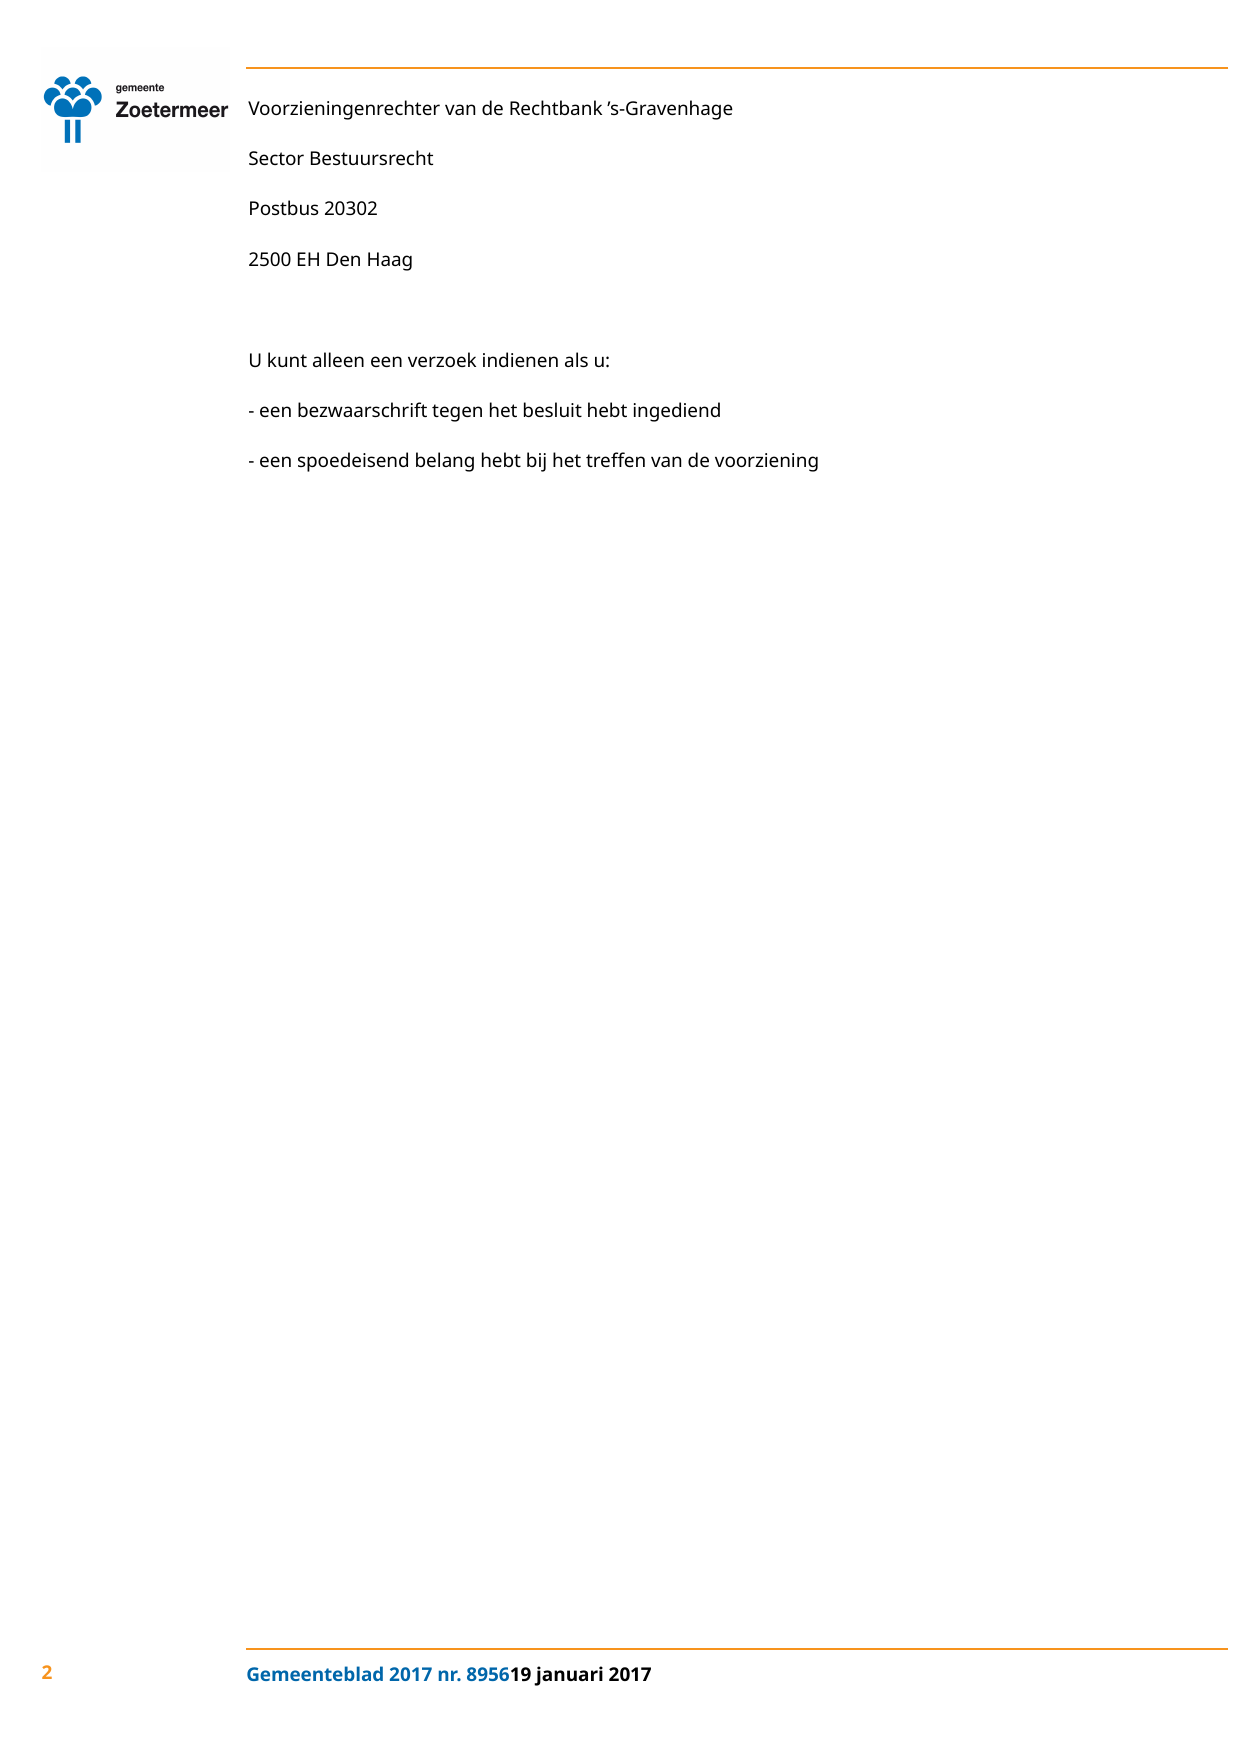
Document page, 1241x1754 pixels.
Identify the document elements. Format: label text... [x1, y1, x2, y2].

text 2500 EH Den Haag [248, 246, 1152, 272]
text - een bezwaarschrift tegen het besluit hebt ingediend [248, 397, 1152, 423]
text Postbus 20302 [248, 196, 1152, 221]
picture [41, 47, 231, 172]
text Sector Bestuursrecht [248, 145, 1152, 171]
text - een spoedeisend belang hebt bij het treffen van de voorziening [248, 448, 1152, 473]
text Voorzieningenrechter van de Rechtbank ’s-Gravenhage [248, 95, 1152, 121]
text U kunt alleen een verzoek indienen als u: [248, 347, 1152, 373]
